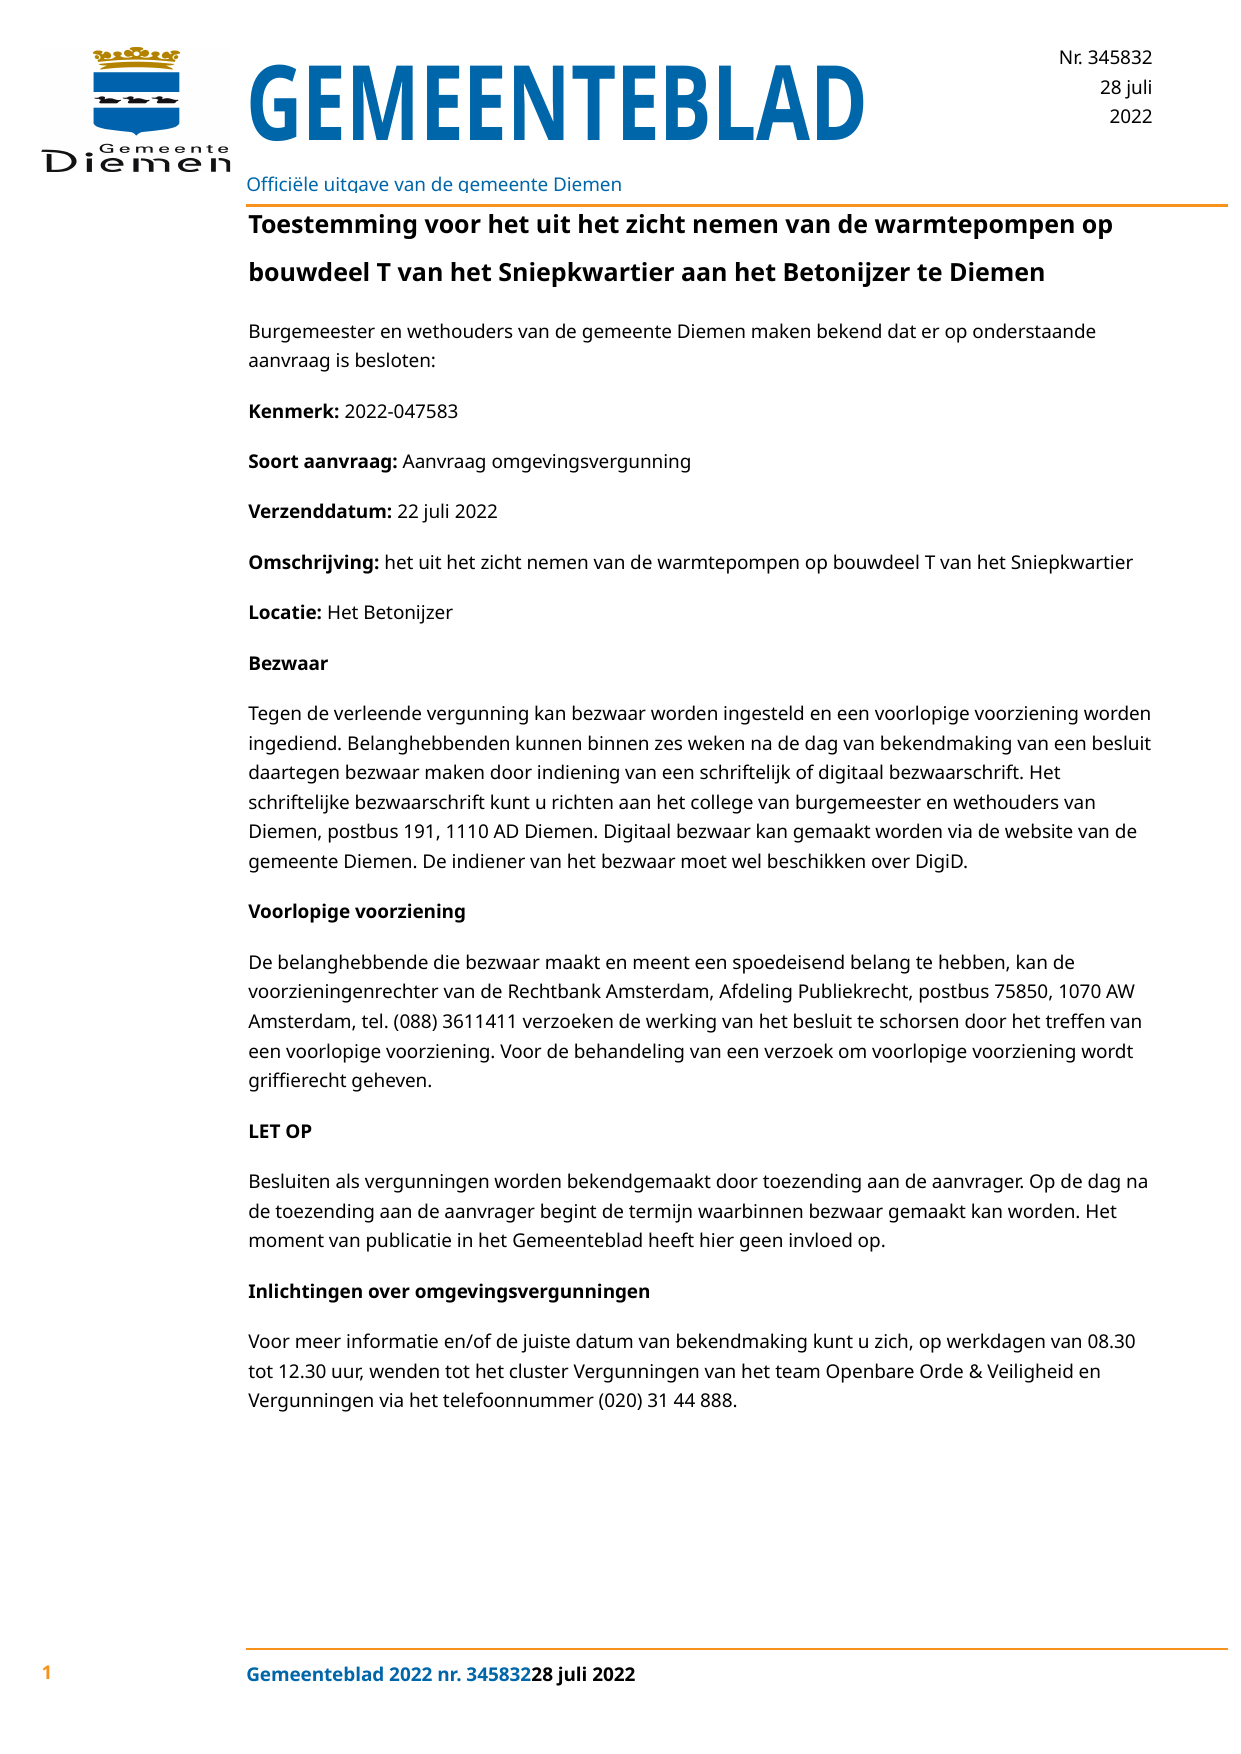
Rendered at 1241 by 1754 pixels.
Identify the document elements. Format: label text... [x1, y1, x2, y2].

text LET OP [248, 1118, 1152, 1144]
text Inlichtingen over omgevingsvergunningen [248, 1278, 1152, 1304]
text Voorlopige voorziening [248, 899, 1152, 924]
text Besluiten als vergunningen worden bekendgemaakt door toezending aan de aanvrager. Op de dag na de toezending aan de aanvrager begint de termijn waarbinnen bezwaar gemaakt kan worden. Het moment van publicatie in het Gemeenteblad heeft hier geen invloed op. [248, 1168, 1152, 1253]
text Locatie: Het Betonijzer [248, 599, 1152, 625]
text Voor meer informatie en/of de juiste datum van bekendmaking kunt u zich, op werkdagen van 08.30 tot 12.30 uur, wenden tot het cluster Vergunningen van het team Openbare Orde & Veiligheid en Vergunningen via het telefoonnummer (020) 31 44 888. [248, 1328, 1152, 1413]
text Tegen de verleende vergunning kan bezwaar worden ingesteld en een voorlopige voorziening worden ingediend. Belanghebbenden kunnen binnen zes weken na de dag van bekendmaking van een besluit daartegen bezwaar maken door indiening van een schriftelijk of digitaal bezwaarschrift. Het schriftelijke bezwaarschrift kunt u richten aan het college van burgemeester en wethouders van Diemen, postbus 191, 1110 AD Diemen. Digitaal bezwaar kan gemaakt worden via de website van de gemeente Diemen. De indiener van het bezwaar moet wel beschikken over DigiD. [248, 700, 1152, 874]
text De belanghebbende die bezwaar maakt en meent een spoedeisend belang te hebben, kan de voorzieningenrechter van de Rechtbank Amsterdam, Afdeling Publiekrecht, postbus 75850, 1070 AW Amsterdam, tel. (088) 3611411 verzoeken de werking van het besluit te schorsen door het treffen van een voorlopige voorziening. Voor de behandeling van een verzoek om voorlopige voorziening wordt griffierecht geheven. [248, 949, 1152, 1093]
text Burgemeester en wethouders van de gemeente Diemen maken bekend dat er op onderstaande aanvraag is besloten: [248, 318, 1152, 373]
text Toestemming voor het uit het zicht nemen van de warmtepompen op bouwdeel T van het Sniepkwartier aan het Betonijzer te Diemen [248, 207, 1152, 288]
text Bezwaar [248, 650, 1152, 676]
text Verzenddatum: 22 juli 2022 [248, 499, 1152, 524]
text Kenmerk: 2022-047583 [248, 398, 1152, 424]
picture [41, 47, 231, 172]
text Omschrijving: het uit het zicht nemen van de warmtepompen op bouwdeel T van het Sniepkwartier [248, 549, 1152, 575]
text Soort aanvraag: Aanvraag omgevingsvergunning [248, 448, 1152, 474]
